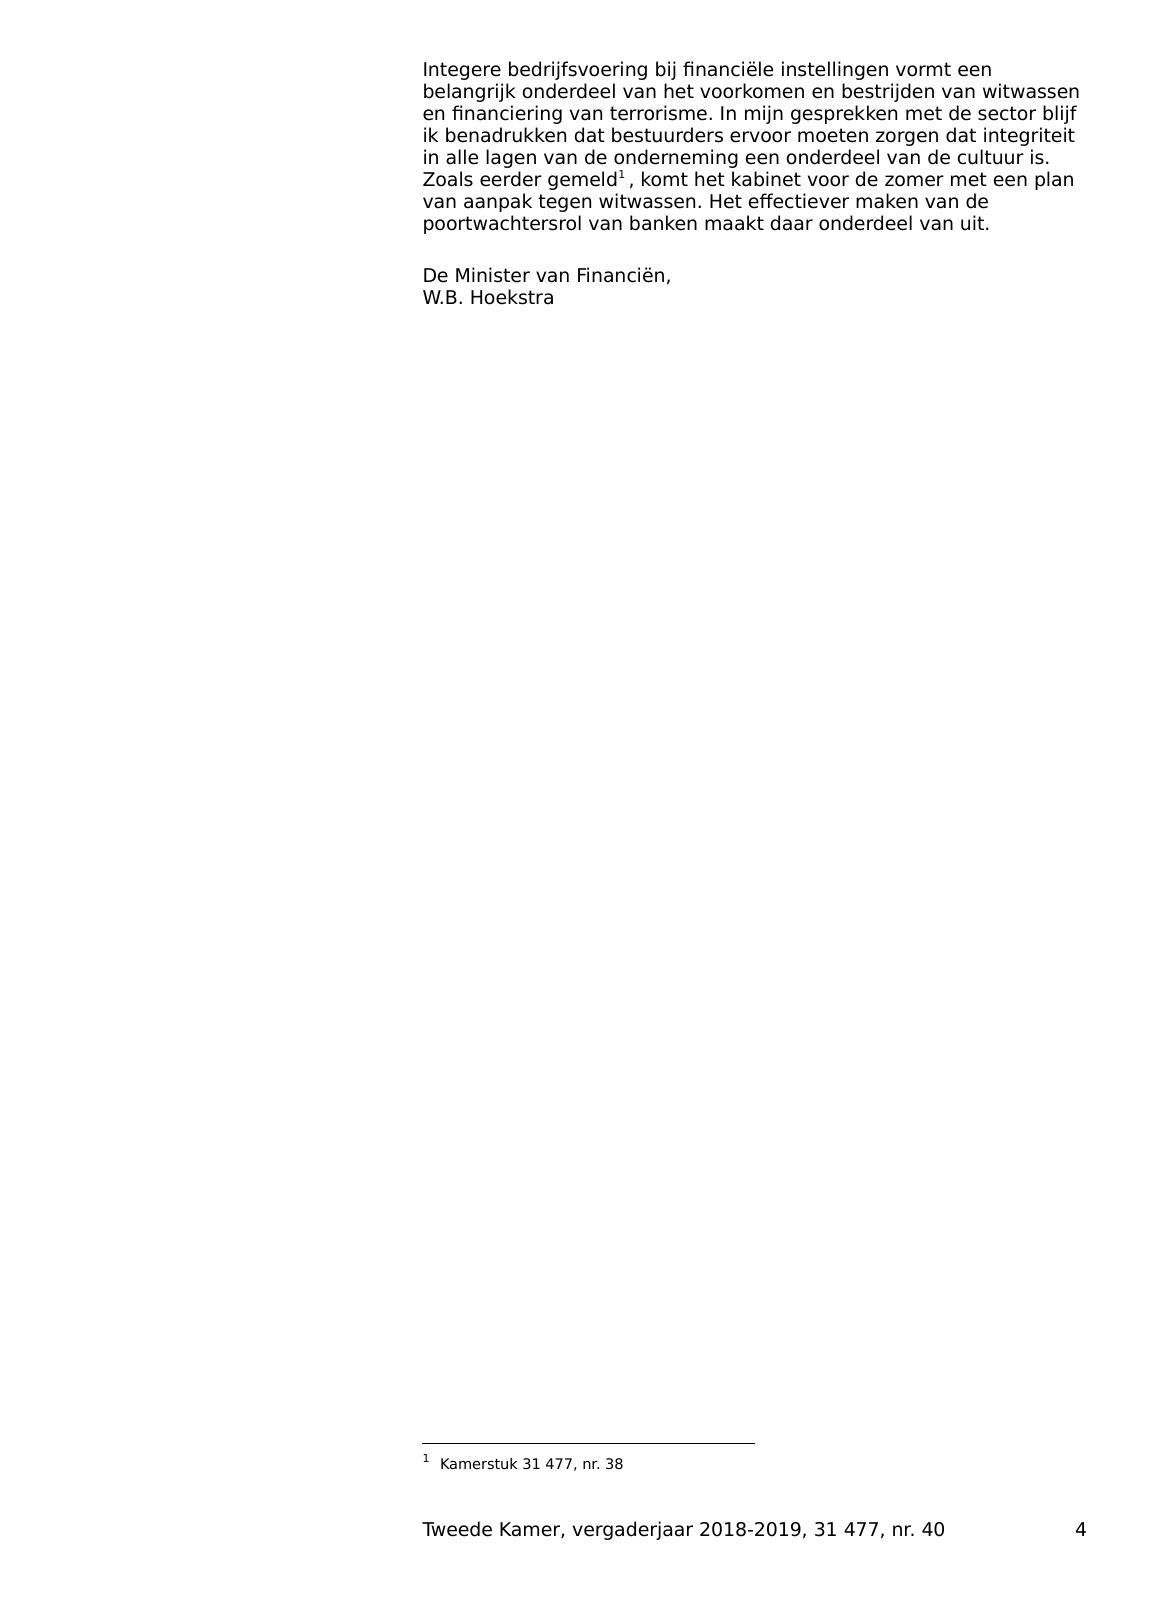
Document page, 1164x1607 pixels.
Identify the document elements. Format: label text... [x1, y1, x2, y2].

text Integere bedrijfsvoering bij financiële instellingen vormt een belangrijk onderdeel van het voorkomen en bestrijden van witwassen en financiering van terrorisme. In mijn gesprekken met de sector blijf ik benadrukken dat bestuurders ervoor moeten zorgen dat integriteit in alle lagen van de onderneming een onderdeel van de cultuur is. Zoals eerder gemeld, komt het kabinet voor de zomer met een plan van aanpak tegen witwassen. Het effectiever maken van de poortwachtersrol van banken maakt daar onderdeel van uit. [422, 59, 1087, 235]
text Kamerstuk 31 477, nr. 38 [422, 1452, 1087, 1474]
text De Minister van Financiën, W.B. Hoekstra [422, 265, 1087, 309]
